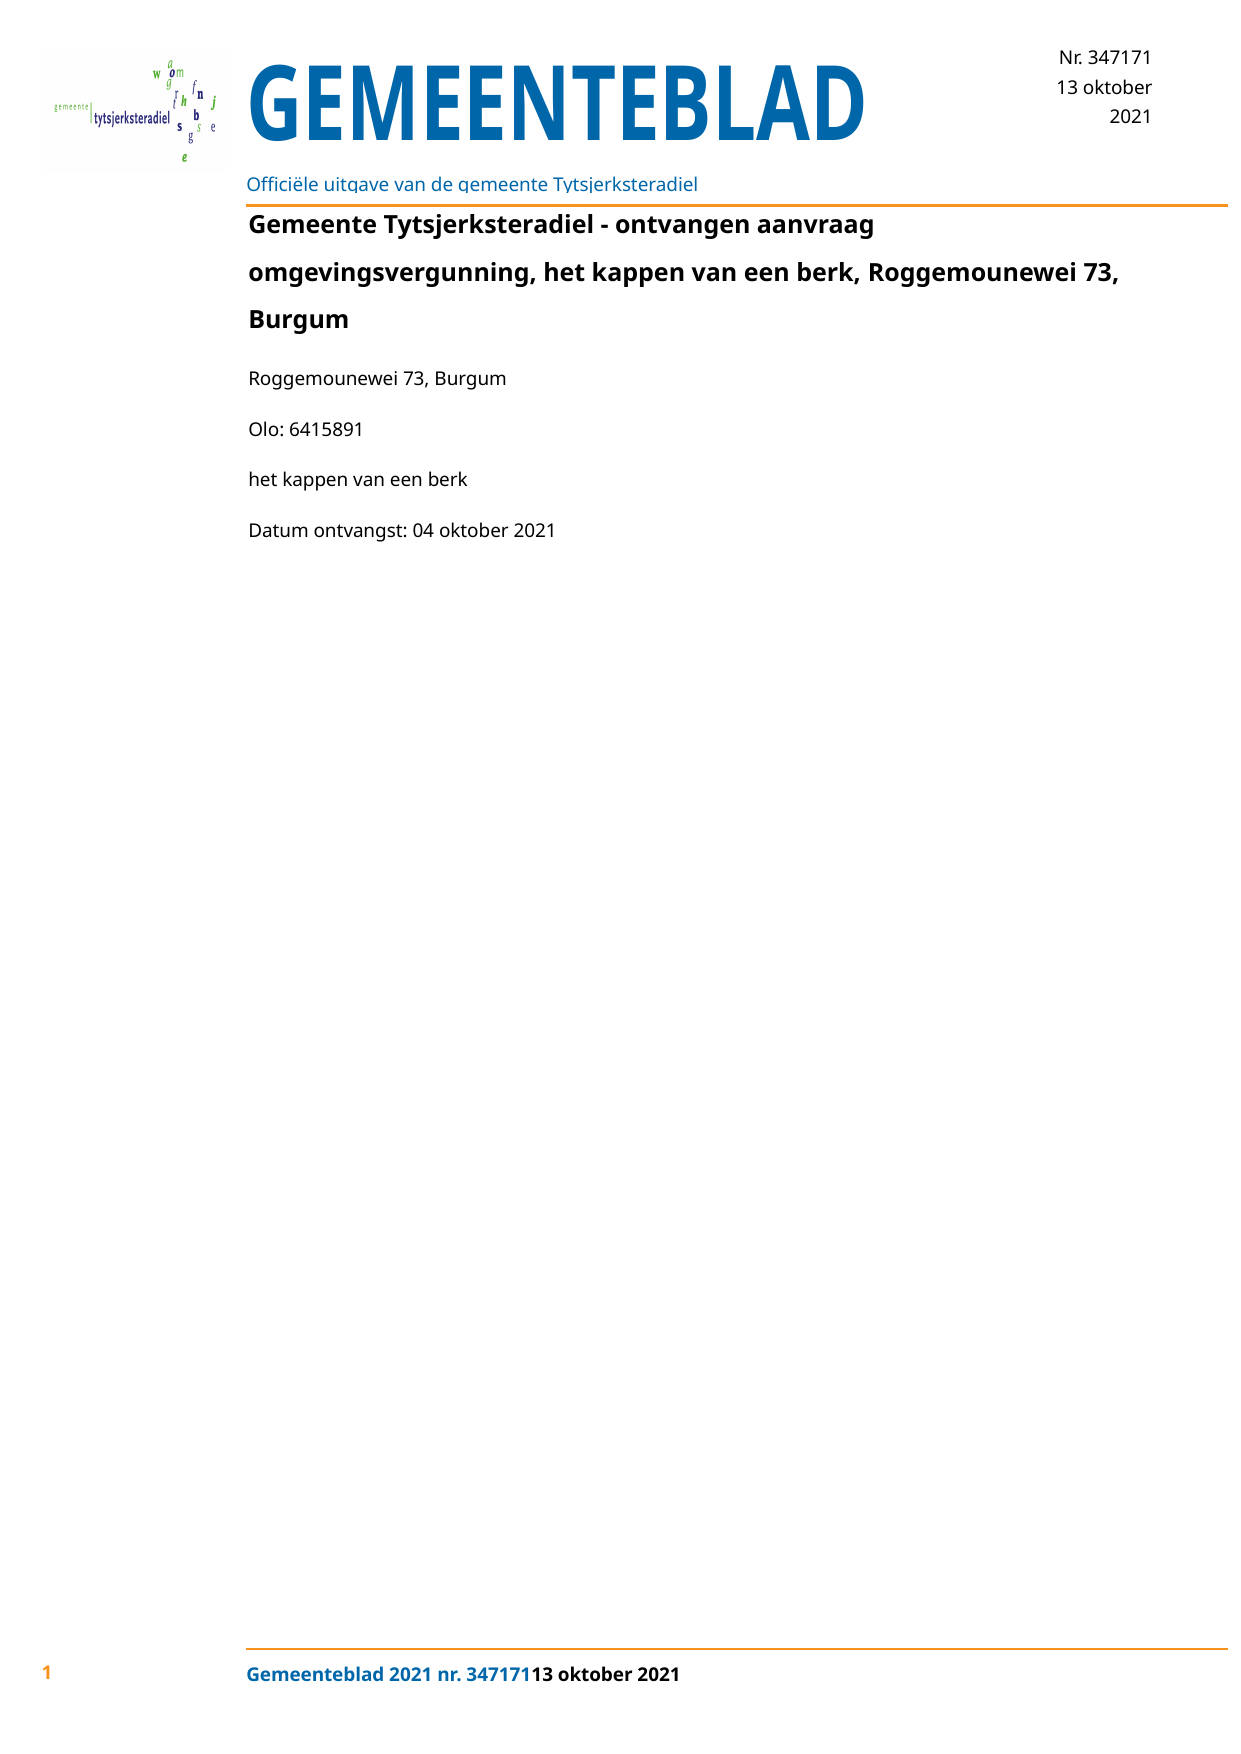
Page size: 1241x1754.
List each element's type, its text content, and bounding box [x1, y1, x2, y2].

text Datum ontvangst: 04 oktober 2021 [248, 517, 1152, 542]
text Gemeente Tytsjerksteradiel - ontvangen aanvraag omgevingsvergunning, het kappen van een berk, Roggemounewei 73, Burgum [248, 207, 1152, 336]
picture [41, 47, 231, 172]
text Roggemounewei 73, Burgum [248, 366, 1152, 391]
text het kappen van een berk [248, 466, 1152, 492]
text Olo: 6415891 [248, 416, 1152, 442]
